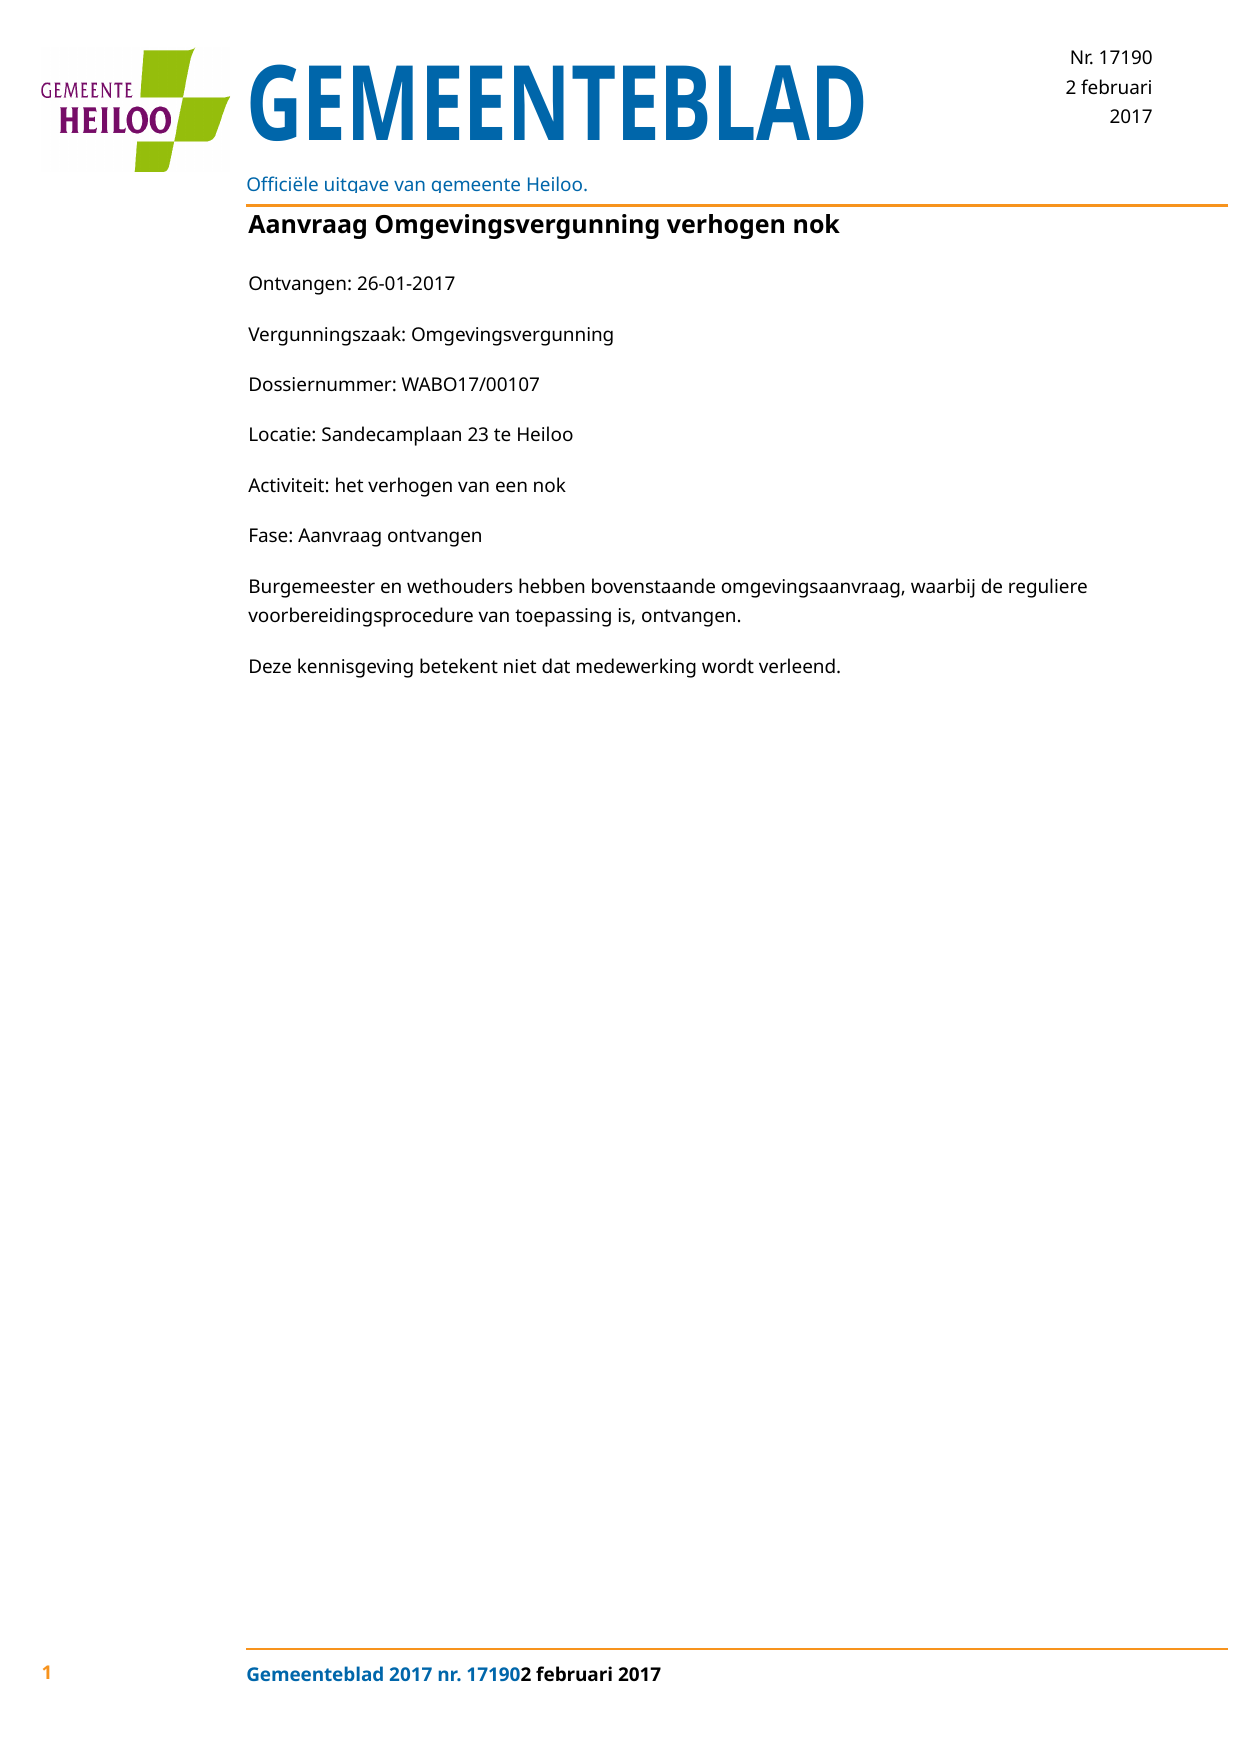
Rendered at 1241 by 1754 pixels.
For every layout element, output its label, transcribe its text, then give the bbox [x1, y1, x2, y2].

text Fase: Aanvraag ontvangen [248, 522, 1152, 548]
text Dossiernummer: WABO17/00107 [248, 371, 1152, 397]
picture [41, 47, 231, 172]
text Locatie: Sandecamplaan 23 te Heiloo [248, 422, 1152, 447]
text Aanvraag Omgevingsvergunning verhogen nok [248, 207, 1152, 241]
text Burgemeester en wethouders hebben bovenstaande omgevingsaanvraag, waarbij de reguliere voorbereidingsprocedure van toepassing is, ontvangen. [248, 573, 1152, 628]
text Vergunningszaak: Omgevingsvergunning [248, 321, 1152, 346]
text Ontvangen: 26-01-2017 [248, 270, 1152, 296]
text Activiteit: het verhogen van een nok [248, 472, 1152, 498]
text Deze kennisgeving betekent niet dat medewerking wordt verleend. [248, 653, 1152, 678]
